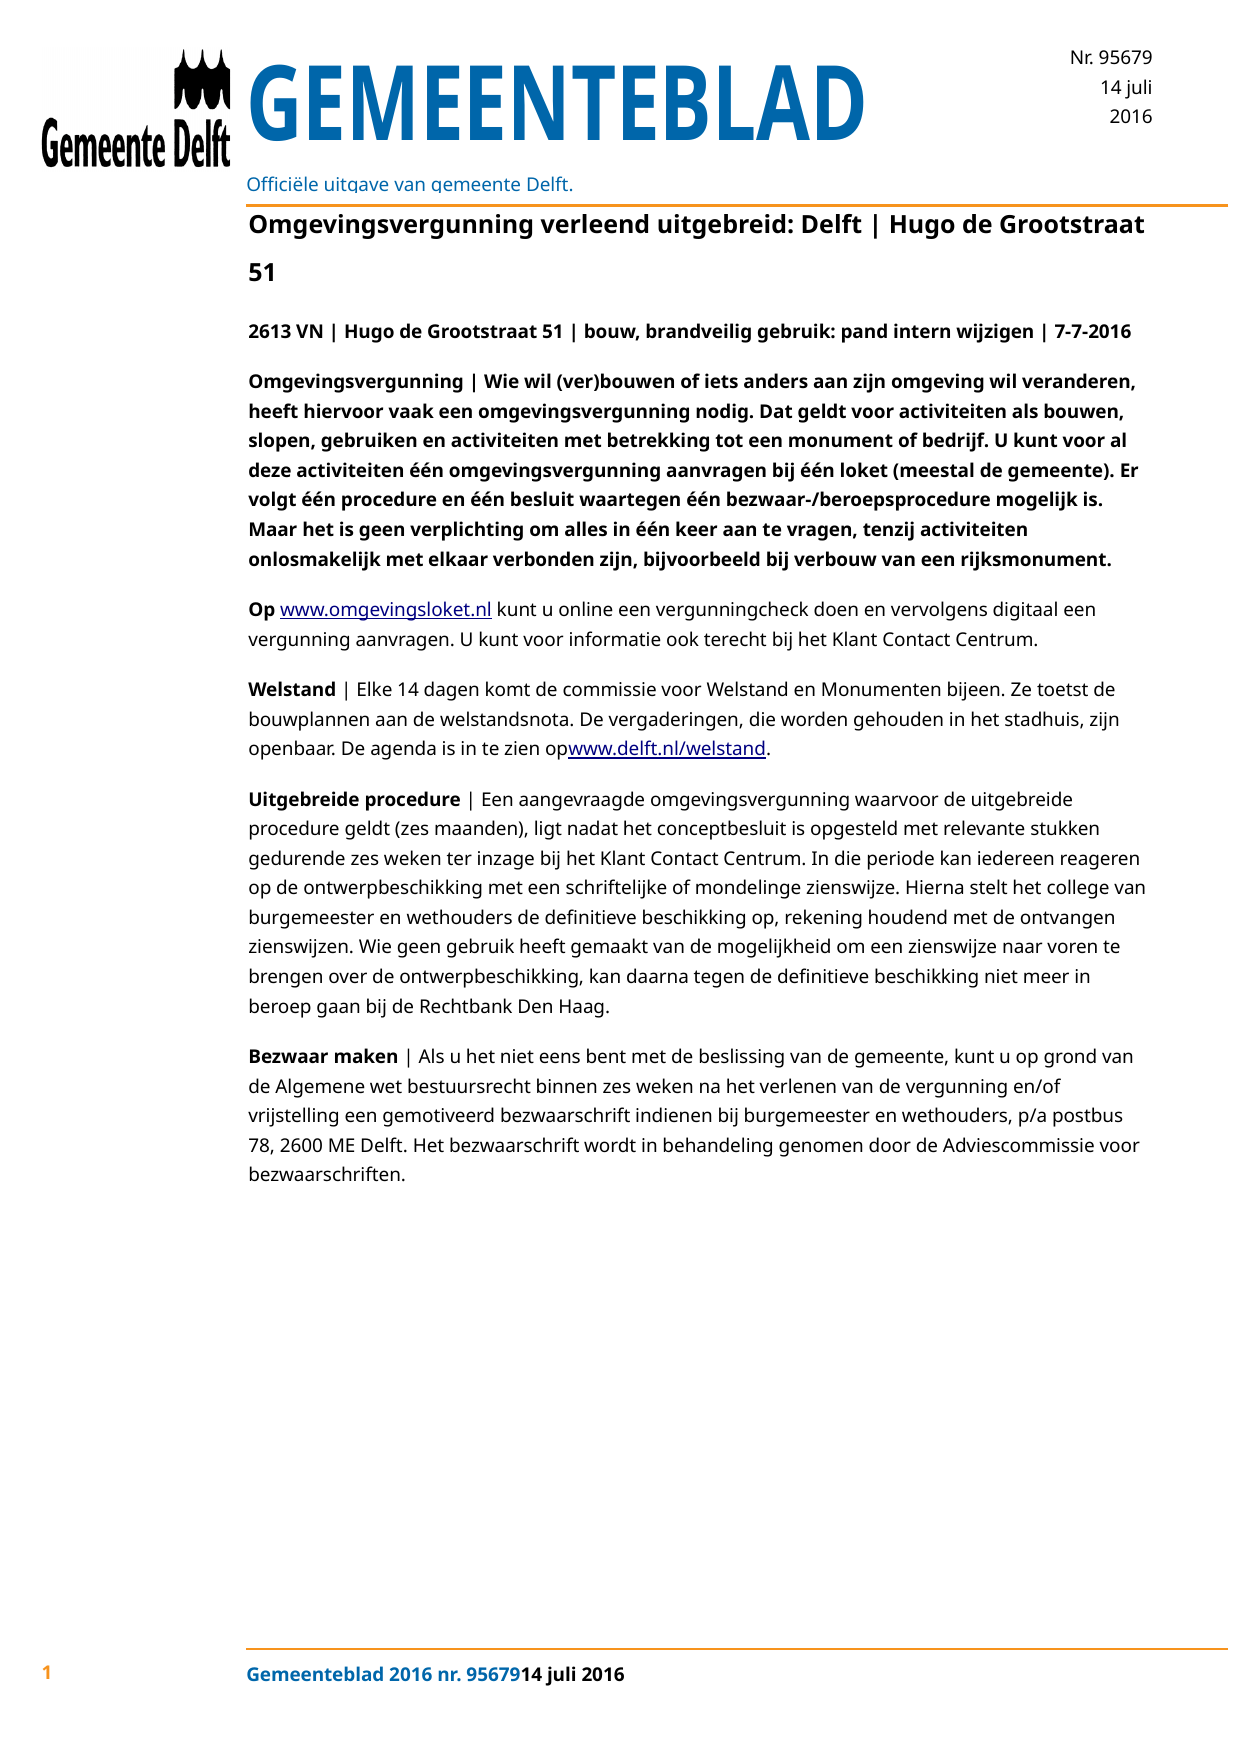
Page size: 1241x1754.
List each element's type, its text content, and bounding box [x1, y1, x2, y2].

text Bezwaar maken | Als u het niet eens bent met de beslissing van de gemeente, kunt u op grond van de Algemene wet bestuursrecht binnen zes weken na het verlenen van de vergunning en/of vrijstelling een gemotiveerd bezwaarschrift indienen bij burgemeester en wethouders, p/a postbus 78, 2600 ME Delft. Het bezwaarschrift wordt in behandeling genomen door de Adviescommissie voor bezwaarschriften. [248, 1043, 1152, 1187]
text 2613 VN | Hugo de Grootstraat 51 | bouw, brandveilig gebruik: pand intern wijzigen | 7-7-2016 [248, 318, 1152, 344]
text Omgevingsvergunning verleend uitgebreid: Delft | Hugo de Grootstraat 51 [248, 207, 1152, 288]
picture [41, 47, 231, 172]
text Omgevingsvergunning | Wie wil (ver)bouwen of iets anders aan zijn omgeving wil veranderen, heeft hiervoor vaak een omgevingsvergunning nodig. Dat geldt voor activiteiten als bouwen, slopen, gebruiken en activiteiten met betrekking tot een monument of bedrijf. U kunt voor al deze activiteiten één omgevingsvergunning aanvragen bij één loket (meestal de gemeente). Er volgt één procedure en één besluit waartegen één bezwaar-/beroepsprocedure mogelijk is. Maar het is geen verplichting om alles in één keer aan te vragen, tenzij activiteiten onlosmakelijk met elkaar verbonden zijn, bijvoorbeeld bij verbouw van een rijksmonument. [248, 368, 1152, 572]
text Op www.omgevingsloket.nl kunt u online een vergunningcheck doen en vervolgens digitaal een vergunning aanvragen. U kunt voor informatie ook terecht bij het Klant Contact Centrum. [248, 596, 1152, 652]
text Uitgebreide procedure | Een aangevraagde omgevingsvergunning waarvoor de uitgebreide procedure geldt (zes maanden), ligt nadat het conceptbesluit is opgesteld met relevante stukken gedurende zes weken ter inzage bij het Klant Contact Centrum. In die periode kan iedereen reageren op de ontwerpbeschikking met een schriftelijke of mondelinge zienswijze. Hierna stelt het college van burgemeester en wethouders de definitieve beschikking op, rekening houdend met de ontvangen zienswijzen. Wie geen gebruik heeft gemaakt van de mogelijkheid om een zienswijze naar voren te brengen over de ontwerpbeschikking, kan daarna tegen de definitieve beschikking niet meer in beroep gaan bij de Rechtbank Den Haag. [248, 786, 1152, 1019]
text Welstand | Elke 14 dagen komt de commissie voor Welstand en Monumenten bijeen. Ze toetst de bouwplannen aan de welstandsnota. De vergaderingen, die worden gehouden in het stadhuis, zijn openbaar. De agenda is in te zien opwww.delft.nl/welstand. [248, 676, 1152, 761]
